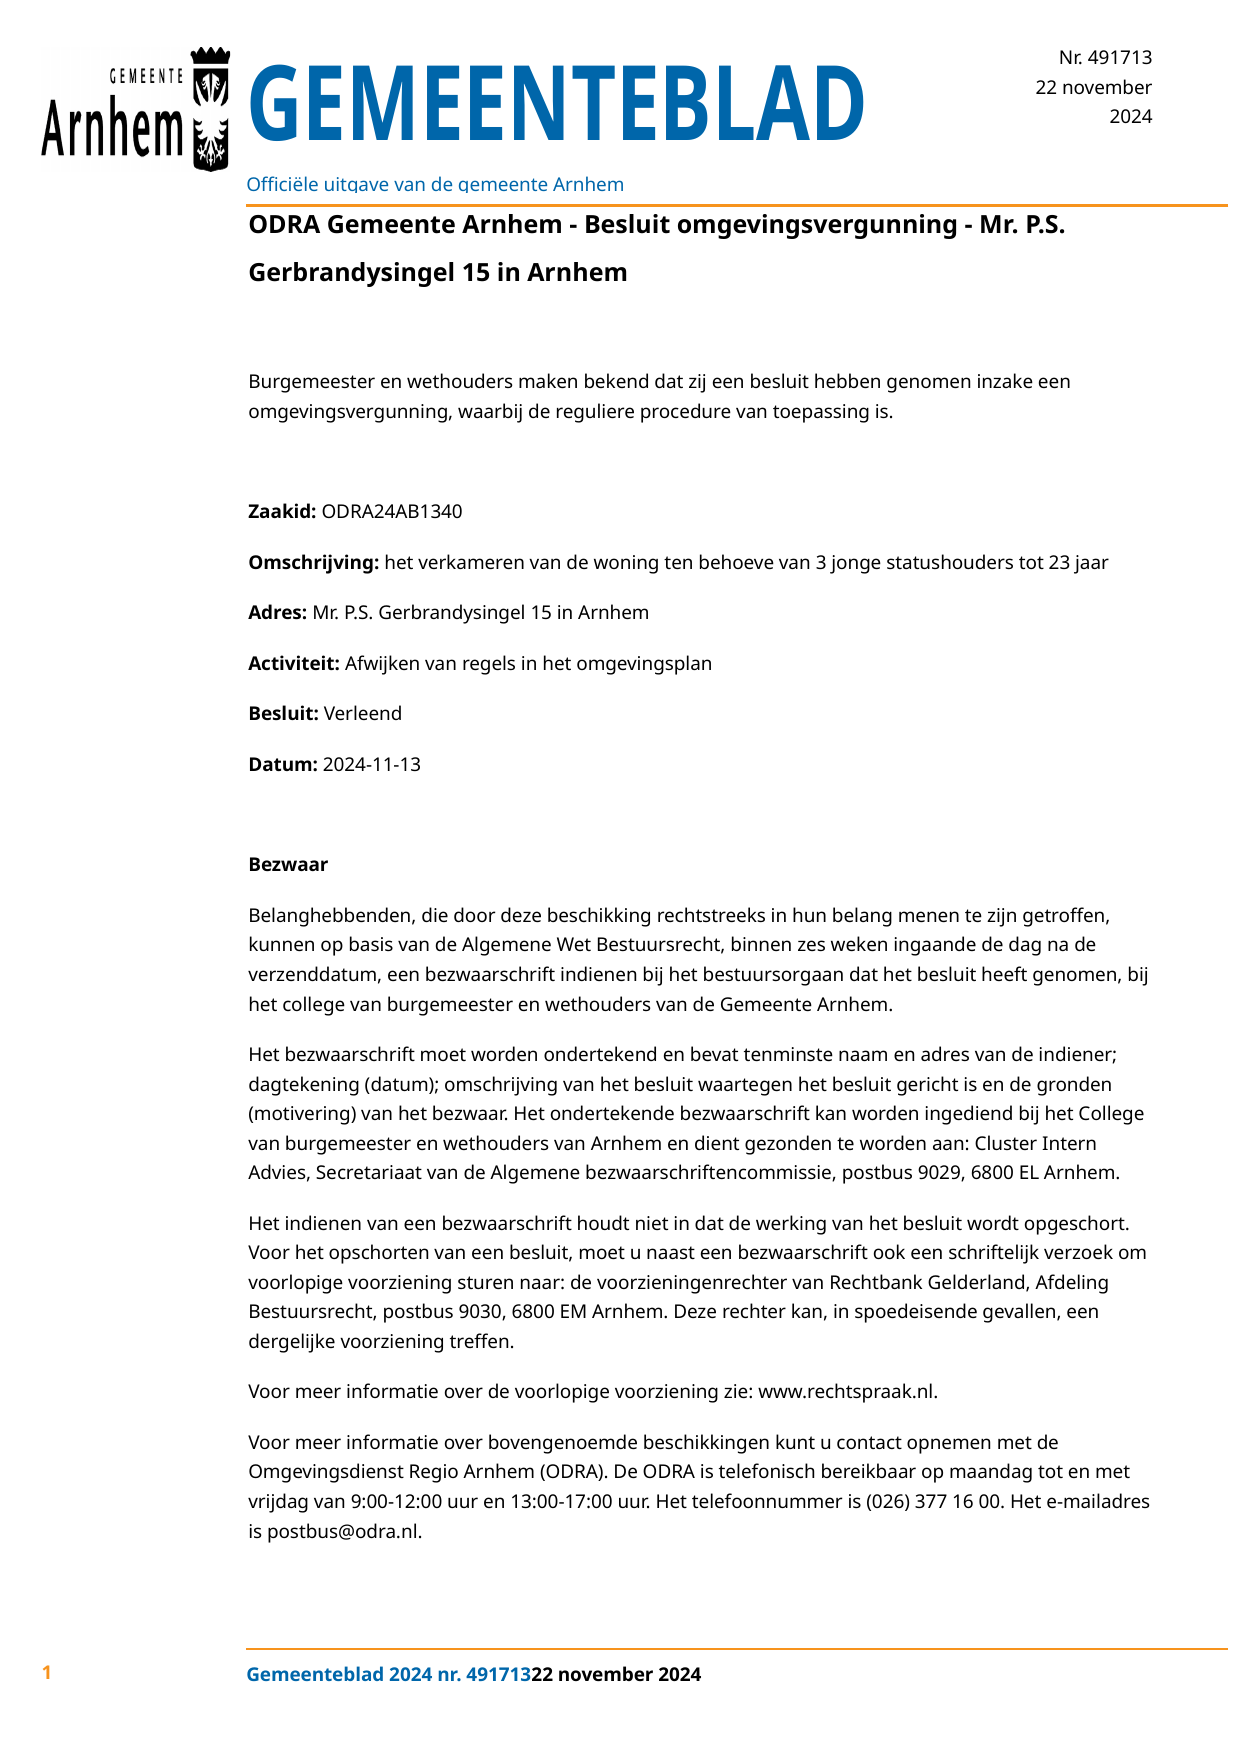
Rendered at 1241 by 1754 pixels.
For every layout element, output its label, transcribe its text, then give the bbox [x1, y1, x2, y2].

text Belanghebbenden, die door deze beschikking rechtstreeks in hun belang menen te zijn getroffen, kunnen op basis van de Algemene Wet Bestuursrecht, binnen zes weken ingaande de dag na de verzenddatum, een bezwaarschrift indienen bij het bestuursorgaan dat het besluit heeft genomen, bij het college van burgemeester en wethouders van de Gemeente Arnhem. [248, 902, 1152, 1017]
text Datum: 2024-11-13 [248, 751, 1152, 777]
picture [41, 47, 231, 172]
text Omschrijving: het verkameren van de woning ten behoeve van 3 jonge statushouders tot 23 jaar [248, 549, 1152, 575]
text Zaakid: ODRA24AB1340 [248, 499, 1152, 524]
text Adres: Mr. P.S. Gerbrandysingel 15 in Arnhem [248, 599, 1152, 625]
text Besluit: Verleend [248, 700, 1152, 726]
text Het bezwaarschrift moet worden ondertekend en bevat tenminste naam en adres van de indiener; dagtekening (datum); omschrijving van het besluit waartegen het besluit gericht is en de gronden (motivering) van het bezwaar. Het ondertekende bezwaarschrift kan worden ingediend bij het College van burgemeester en wethouders van Arnhem en dient gezonden te worden aan: Cluster Intern Advies, Secretariaat van de Algemene bezwaarschriftencommissie, postbus 9029, 6800 EL Arnhem. [248, 1041, 1152, 1185]
text Het indienen van een bezwaarschrift houdt niet in dat de werking van het besluit wordt opgeschort. Voor het opschorten van een besluit, moet u naast een bezwaarschrift ook een schriftelijk verzoek om voorlopige voorziening sturen naar: de voorzieningenrechter van Rechtbank Gelderland, Afdeling Bestuursrecht, postbus 9030, 6800 EM Arnhem. Deze rechter kan, in spoedeisende gevallen, een dergelijke voorziening treffen. [248, 1210, 1152, 1354]
text ODRA Gemeente Arnhem - Besluit omgevingsvergunning - Mr. P.S. Gerbrandysingel 15 in Arnhem [248, 207, 1152, 288]
text Burgemeester en wethouders maken bekend dat zij een besluit hebben genomen inzake een omgevingsvergunning, waarbij de reguliere procedure van toepassing is. [248, 368, 1152, 424]
text Activiteit: Afwijken van regels in het omgevingsplan [248, 650, 1152, 676]
text Voor meer informatie over bovengenoemde beschikkingen kunt u contact opnemen met de Omgevingsdienst Regio Arnhem (ODRA). De ODRA is telefonisch bereikbaar op maandag tot en met vrijdag van 9:00-12:00 uur en 13:00-17:00 uur. Het telefoonnummer is (026) 377 16 00. Het e-mailadres is postbus@odra.nl. [248, 1429, 1152, 1544]
text Voor meer informatie over de voorlopige voorziening zie: www.rechtspraak.nl. [248, 1379, 1152, 1404]
text Bezwaar [248, 852, 1152, 877]
